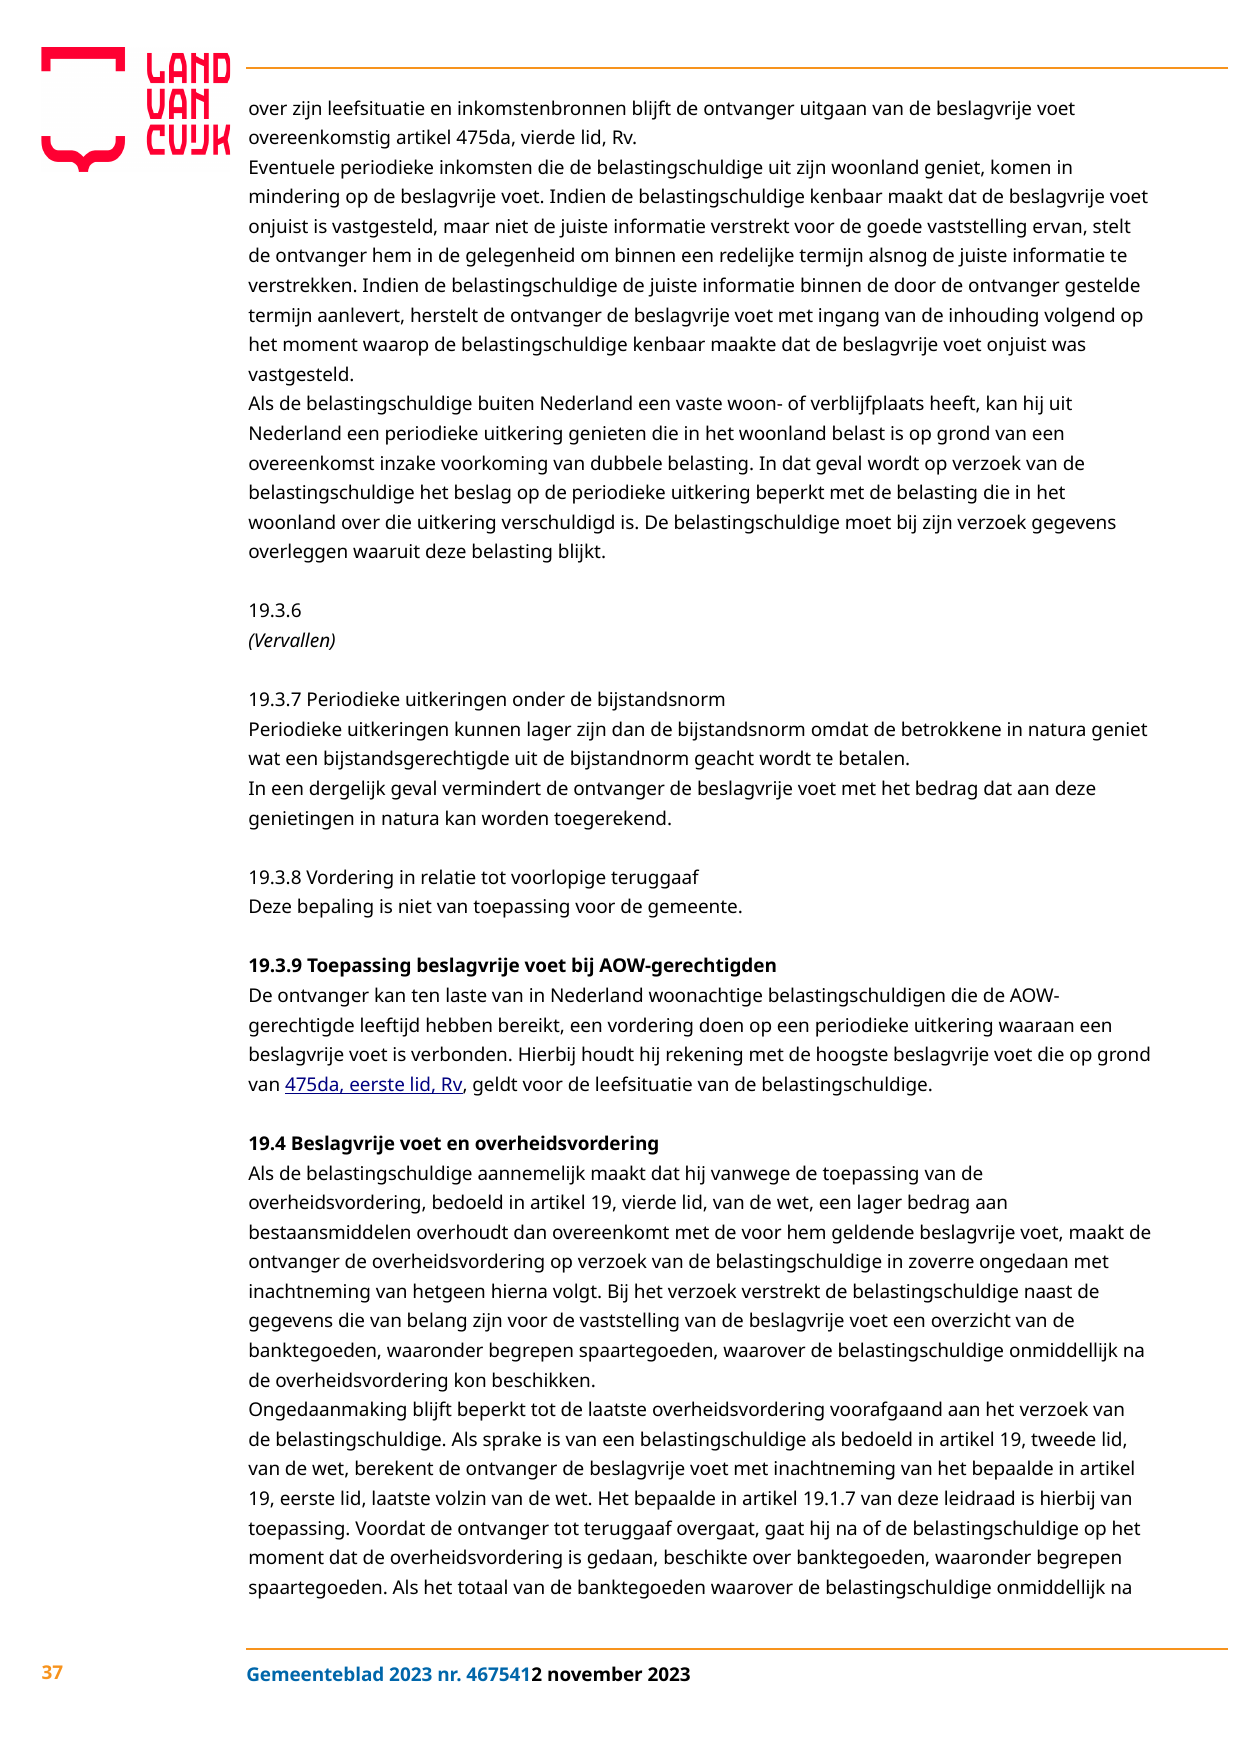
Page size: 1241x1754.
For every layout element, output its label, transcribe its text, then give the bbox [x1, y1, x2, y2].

text De ontvanger kan ten laste van in Nederland woonachtige belastingschuldigen die de AOW-gerechtigde leeftijd hebben bereikt, een vordering doen op een periodieke uitkering waaraan een beslagvrije voet is verbonden. Hierbij houdt hij rekening met de hoogste beslagvrije voet die op grond van 475da, eerste lid, Rv, geldt voor de leefsituatie van de belastingschuldige. [248, 982, 1152, 1097]
text Periodieke uitkeringen kunnen lager zijn dan de bijstandsnorm omdat de betrokkene in natura geniet wat een bijstandsgerechtigde uit de bijstandnorm geacht wordt te betalen. [248, 716, 1152, 771]
text 19.3.8 Vordering in relatie tot voorlopige teruggaaf [248, 864, 1152, 890]
text Deze bepaling is niet van toepassing voor de gemeente. [248, 893, 1152, 919]
text 19.3.6 [248, 598, 1152, 623]
text Ongedaanmaking blijft beperkt tot de laatste overheidsvordering voorafgaand aan het verzoek van de belastingschuldige. Als sprake is van een belastingschuldige als bedoeld in artikel 19, tweede lid, van de wet, berekent de ontvanger de beslagvrije voet met inachtneming van het bepaalde in artikel 19, eerste lid, laatste volzin van de wet. Het bepaalde in artikel 19.1.7 van deze leidraad is hierbij van toepassing. Voordat de ontvanger tot teruggaaf overgaat, gaat hij na of de belastingschuldige op het moment dat de overheidsvordering is gedaan, beschikte over banktegoeden, waaronder begrepen spaartegoeden. Als het totaal van de banktegoeden waarover de belastingschuldige onmiddellijk na [248, 1396, 1152, 1600]
text In een dergelijk geval vermindert de ontvanger de beslagvrije voet met het bedrag dat aan deze genietingen in natura kan worden toegerekend. [248, 775, 1152, 831]
text 19.3.9 Toepassing beslagvrije voet bij AOW-gerechtigden [248, 953, 1152, 978]
text Als de belastingschuldige aannemelijk maakt dat hij vanwege de toepassing van de overheidsvordering, bedoeld in artikel 19, vierde lid, van de wet, een lager bedrag aan bestaansmiddelen overhoudt dan overeenkomt met de voor hem geldende beslagvrije voet, maakt de ontvanger de overheidsvordering op verzoek van de belastingschuldige in zoverre ongedaan met inachtneming van hetgeen hierna volgt. Bij het verzoek verstrekt de belastingschuldige naast de gegevens die van belang zijn voor de vaststelling van de beslagvrije voet een overzicht van de banktegoeden, waaronder begrepen spaartegoeden, waarover de belastingschuldige onmiddellijk na de overheidsvordering kon beschikken. [248, 1160, 1152, 1393]
picture [41, 47, 231, 172]
text (Vervallen) [248, 627, 1152, 653]
text 19.4 Beslagvrije voet en overheidsvordering [248, 1130, 1152, 1156]
text Als de belastingschuldige buiten Nederland een vaste woon- of verblijfplaats heeft, kan hij uit Nederland een periodieke uitkering genieten die in het woonland belast is op grond van een overeenkomst inzake voorkoming van dubbele belasting. In dat geval wordt op verzoek van de belastingschuldige het beslag op de periodieke uitkering beperkt met de belasting die in het woonland over die uitkering verschuldigd is. De belastingschuldige moet bij zijn verzoek gegevens overleggen waaruit deze belasting blijkt. [248, 391, 1152, 564]
text Eventuele periodieke inkomsten die de belastingschuldige uit zijn woonland geniet, komen in mindering op de beslagvrije voet. Indien de belastingschuldige kenbaar maakt dat de beslagvrije voet onjuist is vastgesteld, maar niet de juiste informatie verstrekt voor de goede vaststelling ervan, stelt de ontvanger hem in de gelegenheid om binnen een redelijke termijn alsnog de juiste informatie te verstrekken. Indien de belastingschuldige de juiste informatie binnen de door de ontvanger gestelde termijn aanlevert, herstelt de ontvanger de beslagvrije voet met ingang van de inhouding volgend op het moment waarop de belastingschuldige kenbaar maakte dat de beslagvrije voet onjuist was vastgesteld. [248, 154, 1152, 387]
text 19.3.7 Periodieke uitkeringen onder de bijstandsnorm [248, 686, 1152, 712]
text over zijn leefsituatie en inkomstenbronnen blijft de ontvanger uitgaan van de beslagvrije voet overeenkomstig artikel 475da, vierde lid, Rv. [248, 95, 1152, 150]
